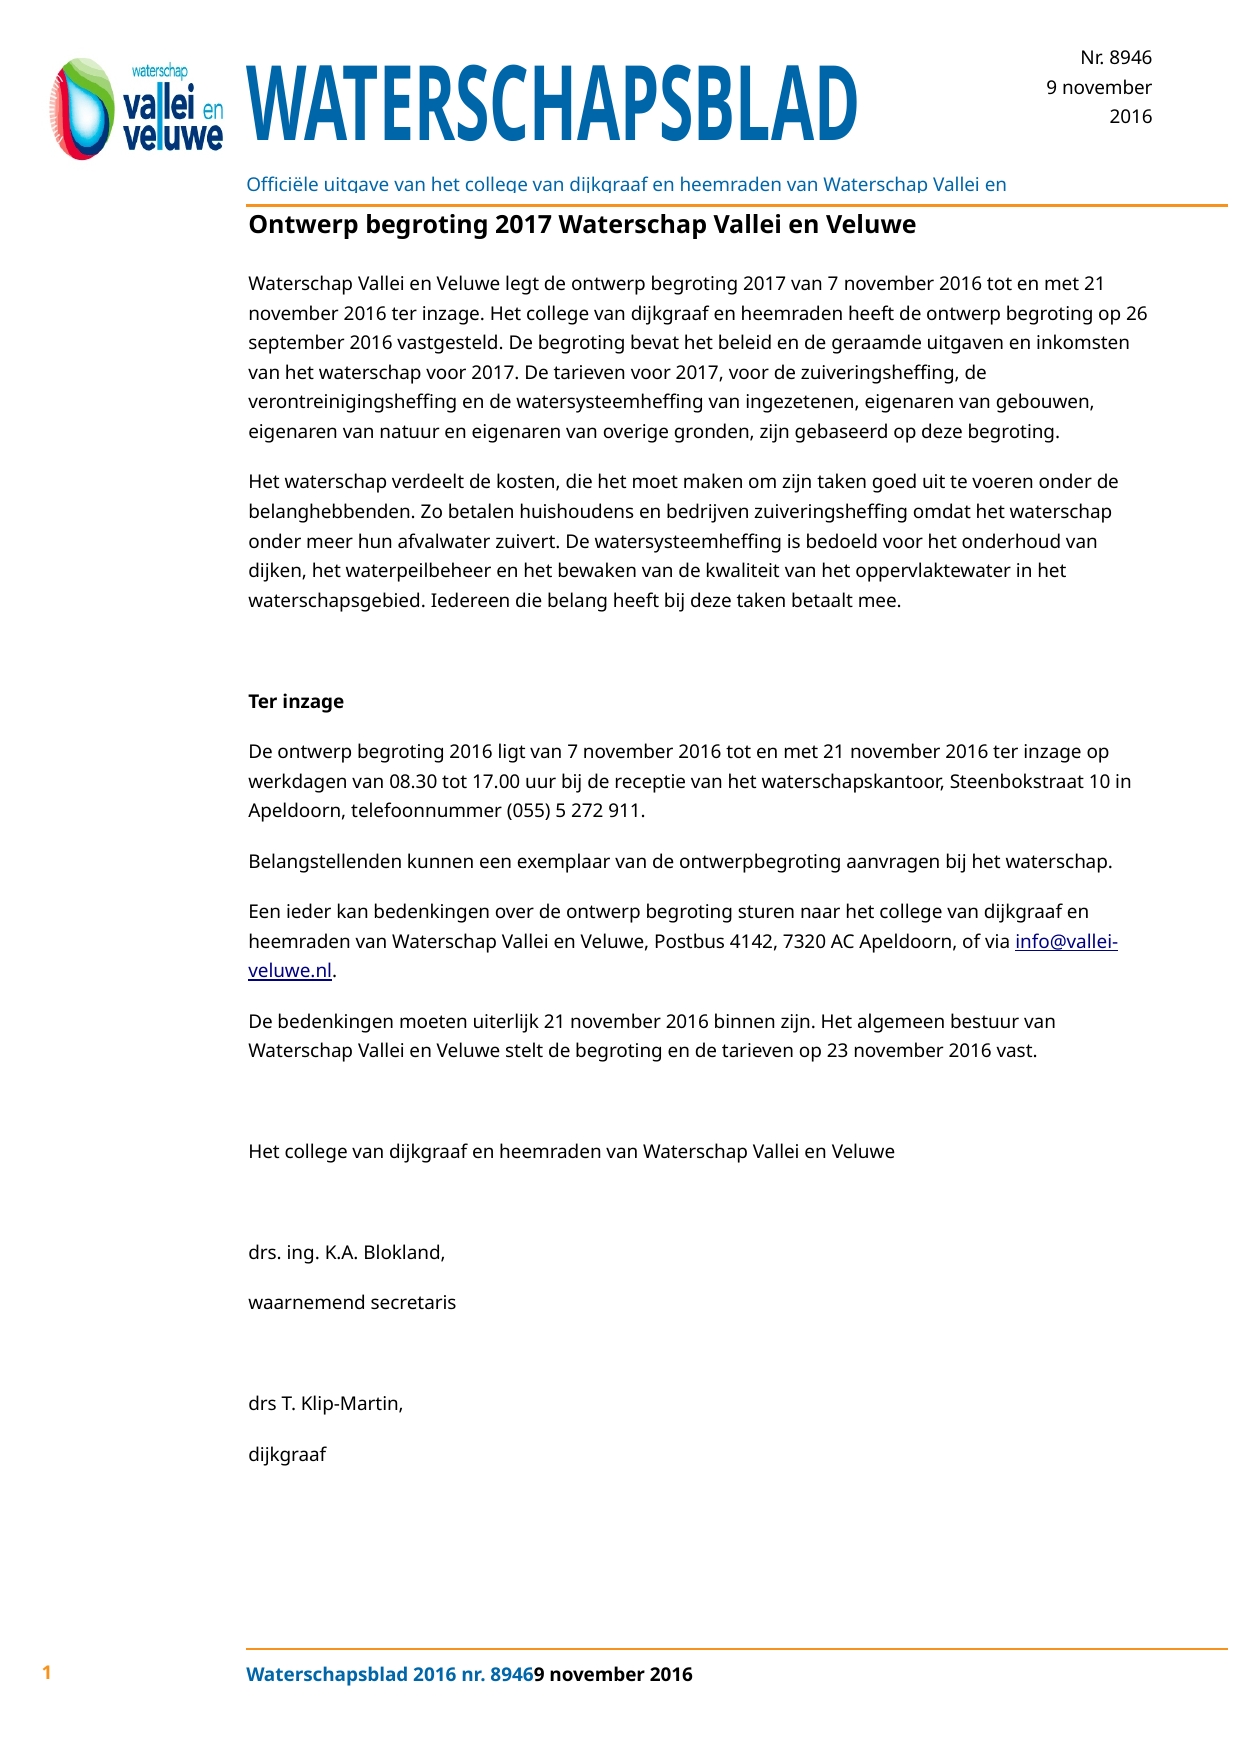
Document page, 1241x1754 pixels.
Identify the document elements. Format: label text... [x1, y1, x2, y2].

text Het waterschap verdeelt de kosten, die het moet maken om zijn taken goed uit te voeren onder de belanghebbenden. Zo betalen huishoudens en bedrijven zuiveringsheffing omdat het waterschap onder meer hun afvalwater zuivert. De watersysteemheffing is bedoeld voor het onderhoud van dijken, het waterpeilbeheer en het bewaken van de kwaliteit van het oppervlaktewater in het waterschapsgebied. Iedereen die belang heeft bij deze taken betaalt mee. [248, 469, 1152, 613]
text De bedenkingen moeten uiterlijk 21 november 2016 binnen zijn. Het algemeen bestuur van Waterschap Vallei en Veluwe stelt de begroting en de tarieven op 23 november 2016 vast. [248, 1008, 1152, 1063]
text waarnemend secretaris [248, 1289, 1152, 1315]
text De ontwerp begroting 2016 ligt van 7 november 2016 tot en met 21 november 2016 ter inzage op werkdagen van 08.30 tot 17.00 uur bij de receptie van het waterschapskantoor, Steenbokstraat 10 in Apeldoorn, telefoonnummer (055) 5 272 911. [248, 738, 1152, 823]
text Ter inzage [248, 688, 1152, 713]
picture [41, 47, 231, 172]
text dijkgraaf [248, 1441, 1152, 1466]
text Waterschap Vallei en Veluwe legt de ontwerp begroting 2017 van 7 november 2016 tot en met 21 november 2016 ter inzage. Het college van dijkgraaf en heemraden heeft de ontwerp begroting op 26 september 2016 vastgesteld. De begroting bevat het beleid en de geraamde uitgaven en inkomsten van het waterschap voor 2017. De tarieven voor 2017, voor de zuiveringsheffing, de verontreinigingsheffing en de watersysteemheffing van ingezetenen, eigenaren van gebouwen, eigenaren van natuur en eigenaren van overige gronden, zijn gebaseerd op deze begroting. [248, 270, 1152, 444]
text drs T. Klip-Martin, [248, 1390, 1152, 1416]
text Ontwerp begroting 2017 Waterschap Vallei en Veluwe [248, 207, 1152, 241]
text drs. ing. K.A. Blokland, [248, 1239, 1152, 1265]
text Een ieder kan bedenkingen over de ontwerp begroting sturen naar het college van dijkgraaf en heemraden van Waterschap Vallei en Veluwe, Postbus 4142, 7320 AC Apeldoorn, of via info@vallei-veluwe.nl. [248, 898, 1152, 983]
text Belangstellenden kunnen een exemplaar van de ontwerpbegroting aanvragen bij het waterschap. [248, 848, 1152, 873]
text Het college van dijkgraaf en heemraden van Waterschap Vallei en Veluwe [248, 1138, 1152, 1164]
